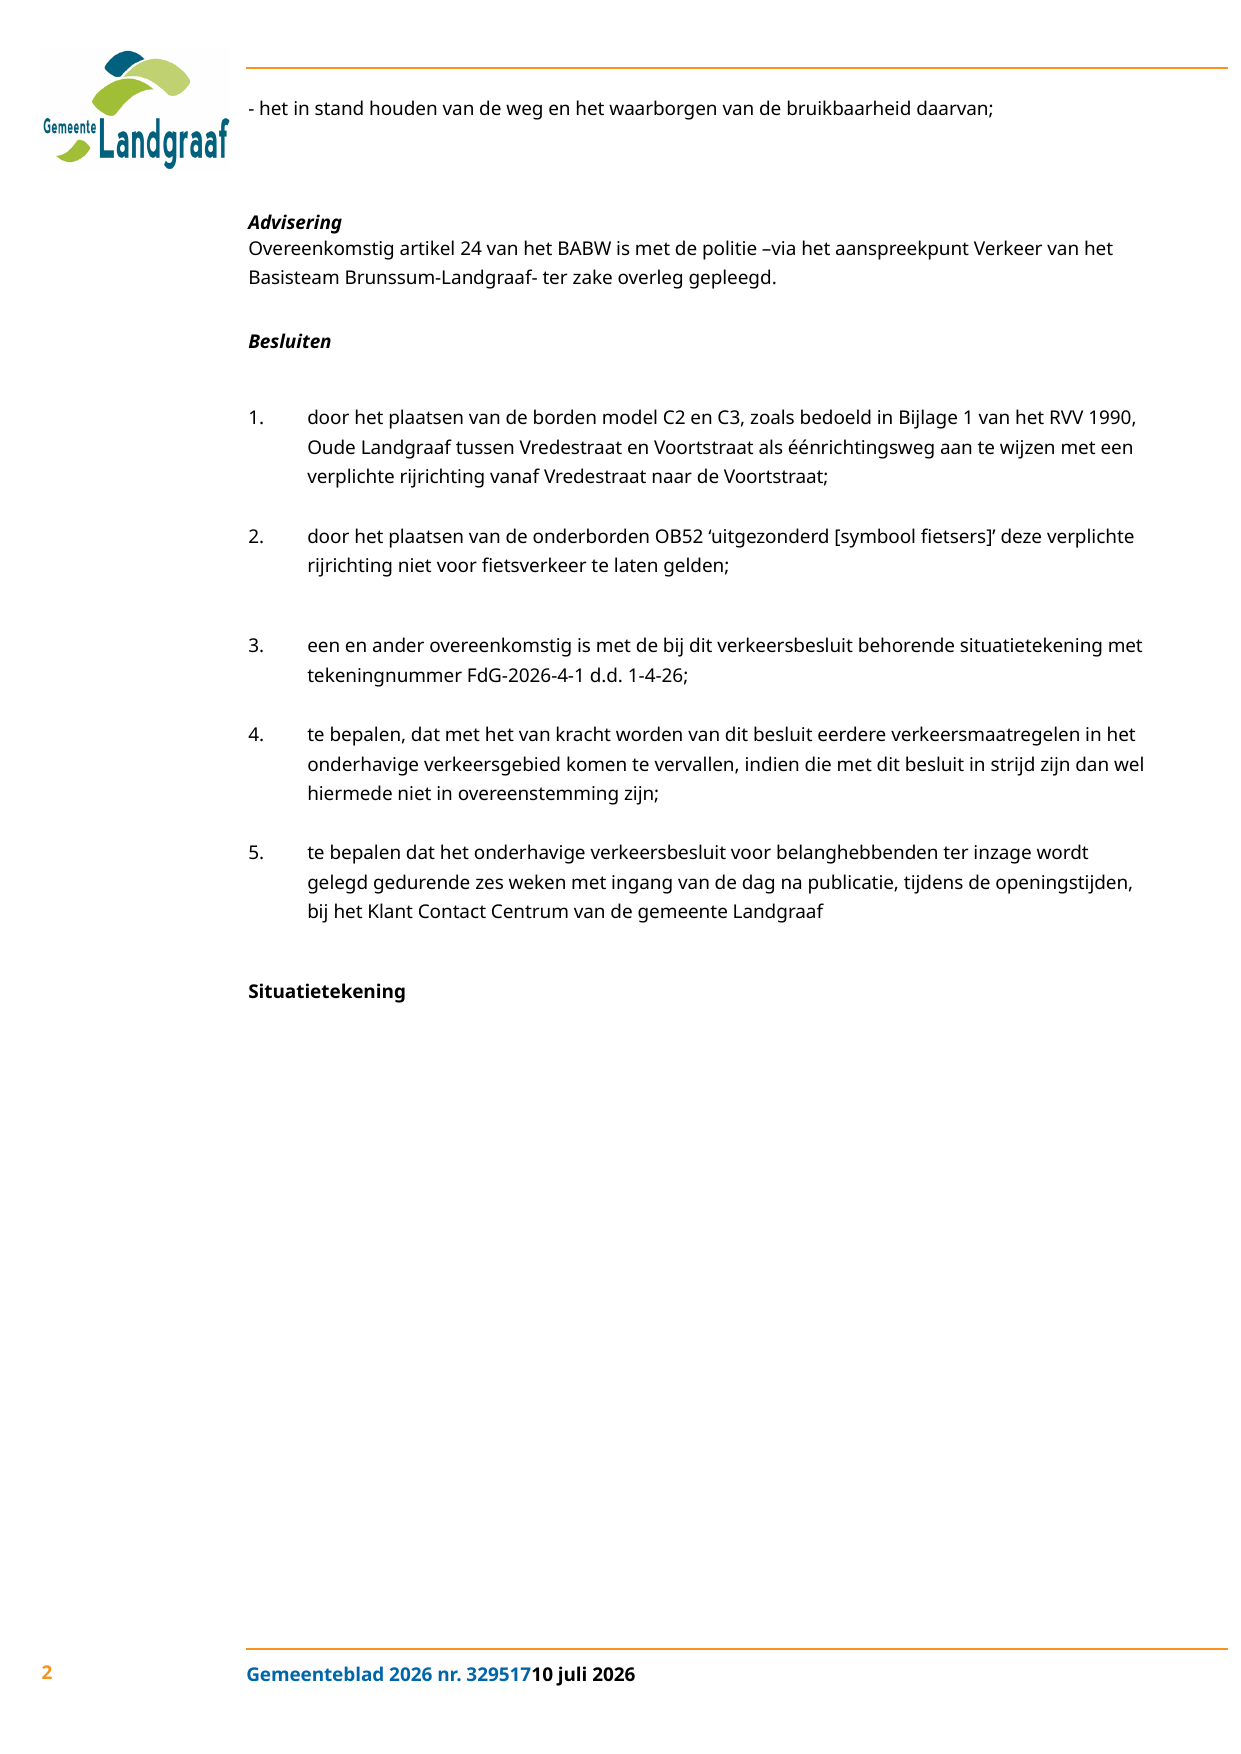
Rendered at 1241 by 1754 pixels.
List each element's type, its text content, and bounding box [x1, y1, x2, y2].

list door het plaatsen van de onderborden OB52 ‘uitgezonderd [symbool fietsers]’ deze verplichte rijrichting niet voor fietsverkeer te laten gelden; [248, 523, 1152, 578]
list een en ander overeenkomstig is met de bij dit verkeersbesluit behorende situatietekening met tekeningnummer FdG-2026-4-1 d.d. 1-4-26; [248, 632, 1152, 688]
picture [41, 47, 231, 172]
text Overeenkomstig artikel 24 van het BABW is met de politie –via het aanspreekpunt Verkeer van het Basisteam Brunssum-Landgraaf- ter zake overleg gepleegd. [248, 235, 1152, 290]
text Besluiten [248, 328, 1152, 354]
text Situatietekening [248, 979, 1152, 1004]
list te bepalen dat het onderhavige verkeersbesluit voor belanghebbenden ter inzage wordt gelegd gedurende zes weken met ingang van de dag na publicatie, tijdens de openingstijden, bij het Klant Contact Centrum van de gemeente Landgraaf [248, 839, 1152, 924]
text - het in stand houden van de weg en het waarborgen van de bruikbaarheid daarvan; [248, 95, 1152, 121]
list te bepalen, dat met het van kracht worden van dit besluit eerdere verkeersmaatregelen in het onderhavige verkeersgebied komen te vervallen, indien die met dit besluit in strijd zijn dan wel hiermede niet in overeenstemming zijn; [248, 721, 1152, 806]
list door het plaatsen van de borden model C2 en C3, zoals bedoeld in Bijlage 1 van het RVV 1990, Oude Landgraaf tussen Vredestraat en Voortstraat als éénrichtingsweg aan te wijzen met een verplichte rijrichting vanaf Vredestraat naar de Voortstraat; [248, 404, 1152, 489]
text Advisering [248, 209, 1152, 235]
